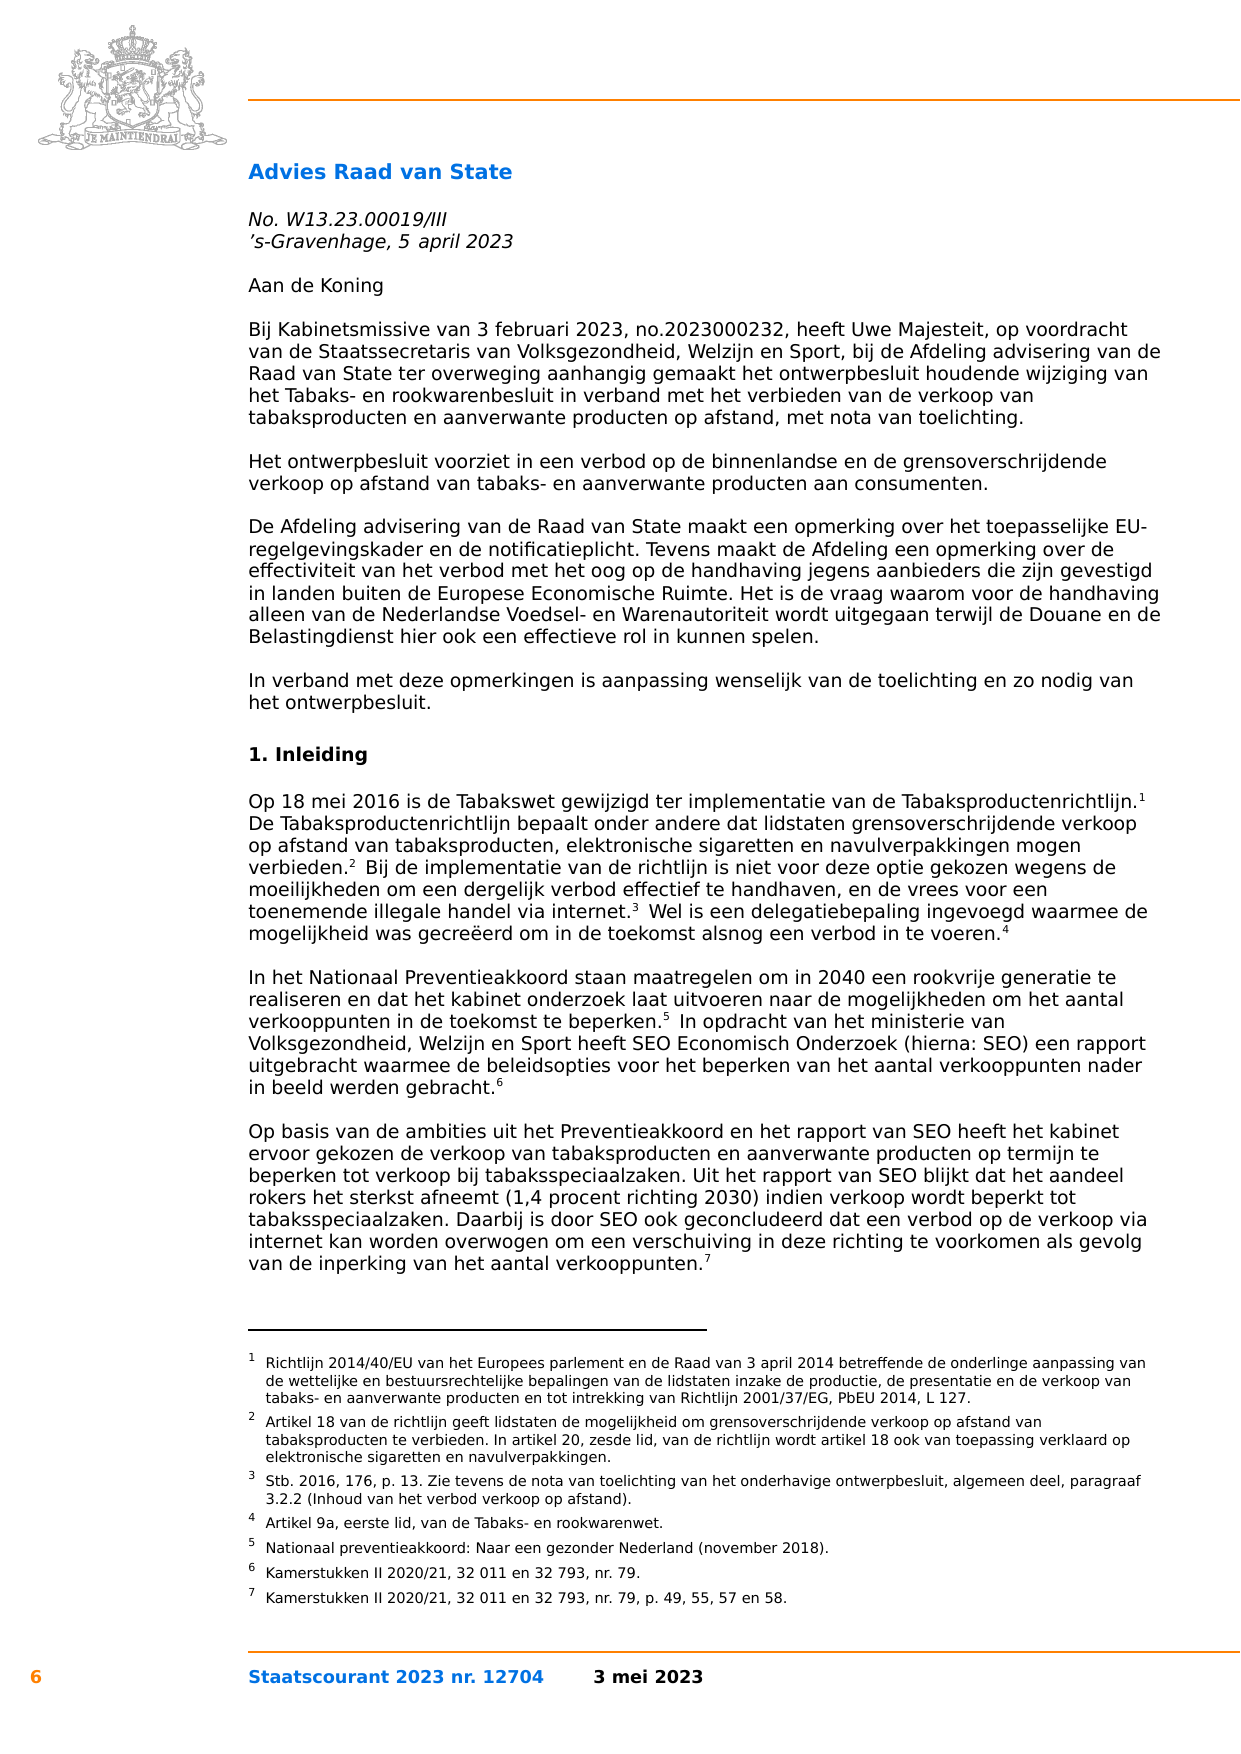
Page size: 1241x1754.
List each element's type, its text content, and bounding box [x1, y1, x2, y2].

text Het ontwerpbesluit voorziet in een verbod op de binnenlandse en de grensoverschrijdende verkoop op afstand van tabaks- en aanverwante producten aan consumenten. [248, 451, 1163, 494]
text Kamerstukken II 2020/21, 32 011 en 32 793, nr. 79, p. 49, 55, 57 en 58. [248, 1586, 1163, 1608]
text Artikel 18 van de richtlijn geeft lidstaten de mogelijkheid om grensoverschrijdende verkoop op afstand van tabaksproducten te verbieden. In artikel 20, zesde lid, van de richtlijn wordt artikel 18 ook van toepassing verklaard op elektronische sigaretten en navulverpakkingen. [248, 1410, 1163, 1466]
text Op basis van de ambities uit het Preventieakkoord en het rapport van SEO heeft het kabinet ervoor gekozen de verkoop van tabaksproducten en aanverwante producten op termijn te beperken tot verkoop bij tabaksspeciaalzaken. Uit het rapport van SEO blijkt dat het aandeel rokers het sterkst afneemt (1,4 procent richting 2030) indien verkoop wordt beperkt tot tabaksspeciaalzaken. Daarbij is door SEO ook geconcludeerd dat een verbod op de verkoop via internet kan worden overwogen om een verschuiving in deze richting te voorkomen als gevolg van de inperking van het aantal verkooppunten. [248, 1121, 1163, 1274]
text Bij Kabinetsmissive van 3 februari 2023, no.2023000232, heeft Uwe Majesteit, op voordracht van de Staatssecretaris van Volksgezondheid, Welzijn en Sport, bij de Afdeling advisering van de Raad van State ter overweging aanhangig gemaakt het ontwerpbesluit houdende wijziging van het Tabaks- en rookwarenbesluit in verband met het verbieden van de verkoop van tabaksproducten en aanverwante producten op afstand, met nota van toelichting. [248, 319, 1163, 429]
text ’s-Gravenhage, 5 april 2023 [248, 231, 1163, 253]
text Richtlijn 2014/40/EU van het Europees parlement en de Raad van 3 april 2014 betreffende de onderlinge aanpassing van de wettelijke en bestuursrechtelijke bepalingen van de lidstaten inzake de productie, de presentatie en de verkoop van tabaks- en aanverwante producten en tot intrekking van Richtlijn 2001/37/EG, PbEU 2014, L 127. [248, 1351, 1163, 1407]
text Kamerstukken II 2020/21, 32 011 en 32 793, nr. 79. [248, 1561, 1163, 1583]
picture [38, 25, 227, 150]
text De Afdeling advisering van de Raad van State maakt een opmerking over het toepasselijke EU-regelgevingskader en de notificatieplicht. Tevens maakt de Afdeling een opmerking over de effectiviteit van het verbod met het oog op de handhaving jegens aanbieders die zijn gevestigd in landen buiten de Europese Economische Ruimte. Het is de vraag waarom voor de handhaving alleen van de Nederlandse Voedsel- en Warenautoriteit wordt uitgegaan terwijl de Douane en de Belastingdienst hier ook een effectieve rol in kunnen spelen. [248, 516, 1163, 648]
subtitle 1. Inleiding [248, 744, 1163, 766]
subtitle Advies Raad van State [248, 160, 1163, 184]
text Op 18 mei 2016 is de Tabakswet gewijzigd ter implementatie van de Tabaksproductenrichtlijn. De Tabaksproductenrichtlijn bepaalt onder andere dat lidstaten grensoverschrijdende verkoop op afstand van tabaksproducten, elektronische sigaretten en navulverpakkingen mogen verbieden. Bij de implementatie van de richtlijn is niet voor deze optie gekozen wegens de moeilijkheden om een dergelijk verbod effectief te handhaven, en de vrees voor een toenemende illegale handel via internet. Wel is een delegatiebepaling ingevoegd waarmee de mogelijkheid was gecreëerd om in de toekomst alsnog een verbod in te voeren. [248, 791, 1163, 945]
text In verband met deze opmerkingen is aanpassing wenselijk van de toelichting en zo nodig van het ontwerpbesluit. [248, 670, 1163, 714]
text In het Nationaal Preventieakkoord staan maatregelen om in 2040 een rookvrije generatie te realiseren en dat het kabinet onderzoek laat uitvoeren naar de mogelijkheden om het aantal verkooppunten in de toekomst te beperken. In opdracht van het ministerie van Volksgezondheid, Welzijn en Sport heeft SEO Economisch Onderzoek (hierna: SEO) een rapport uitgebracht waarmee de beleidsopties voor het beperken van het aantal verkooppunten nader in beeld werden gebracht. [248, 967, 1163, 1099]
text Nationaal preventieakkoord: Naar een gezonder Nederland (november 2018). [248, 1536, 1163, 1558]
text Stb. 2016, 176, p. 13. Zie tevens de nota van toelichting van het onderhavige ontwerpbesluit, algemeen deel, paragraaf 3.2.2 (Inhoud van het verbod verkoop op afstand). [248, 1469, 1163, 1508]
text No. W13.23.00019/III [248, 209, 1163, 231]
text Artikel 9a, eerste lid, van de Tabaks- en rookwarenwet. [248, 1511, 1163, 1533]
text Aan de Koning [248, 275, 1163, 297]
